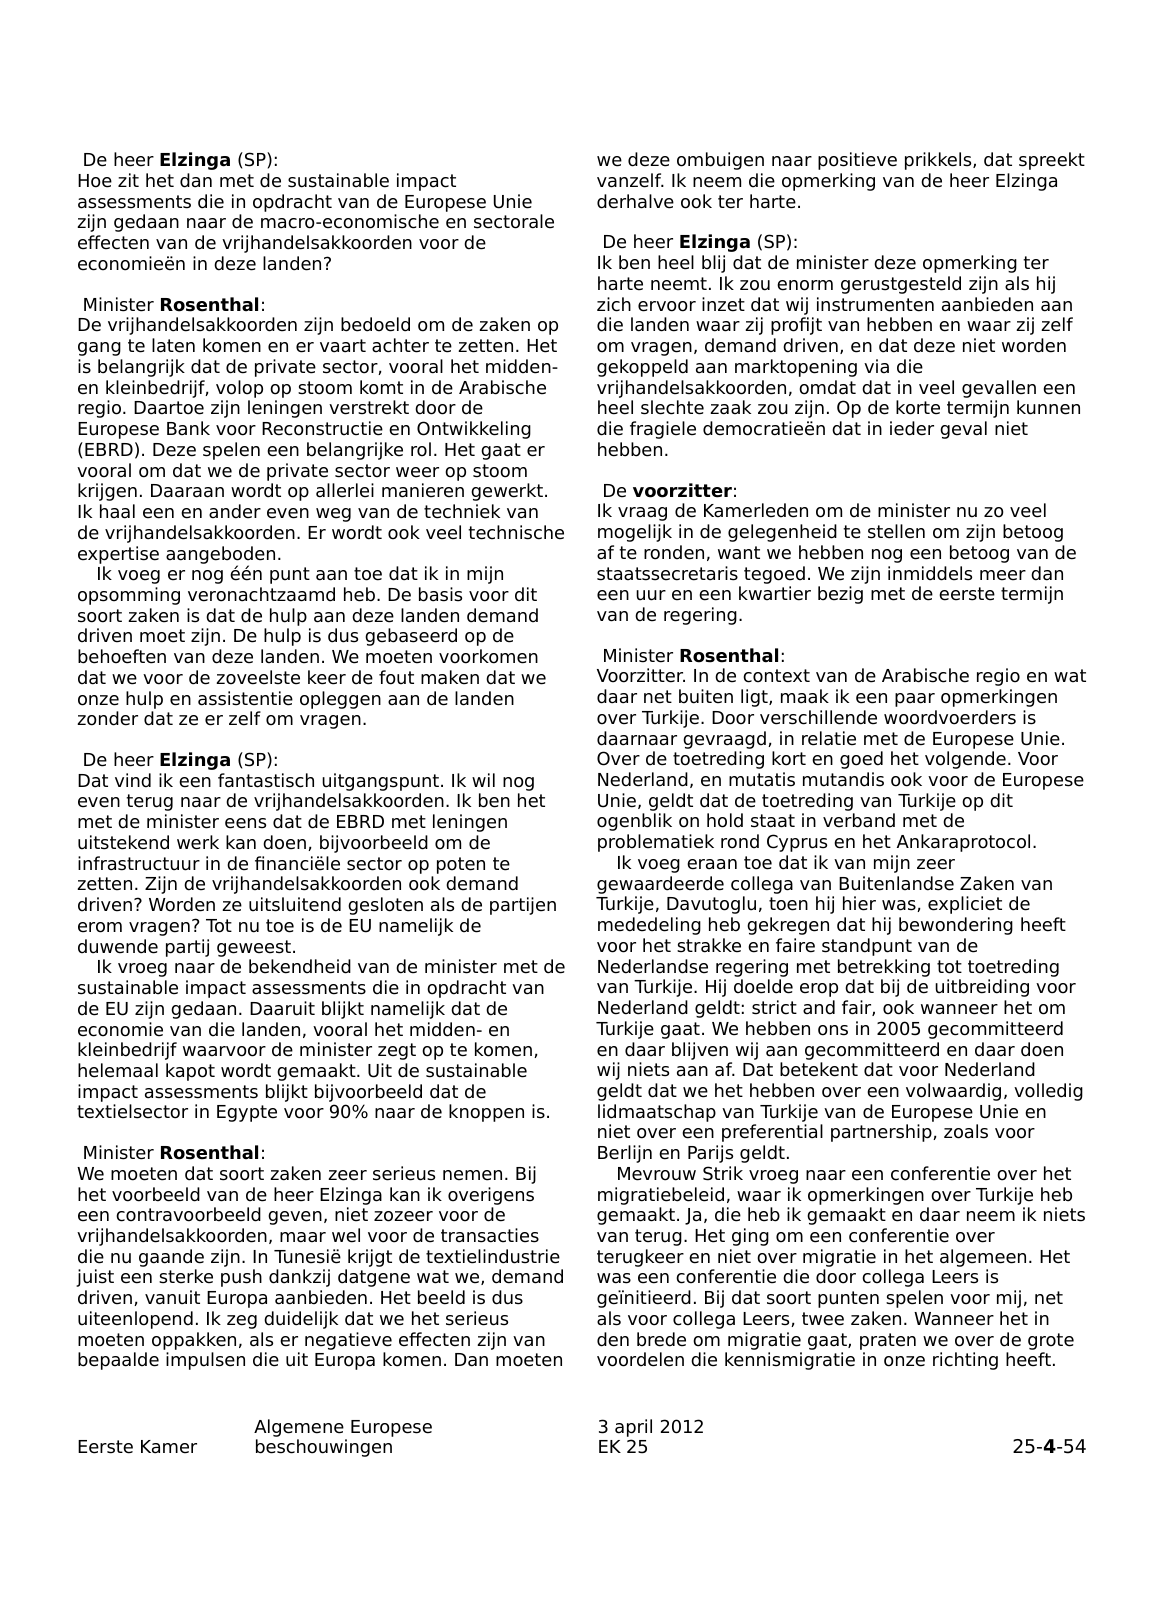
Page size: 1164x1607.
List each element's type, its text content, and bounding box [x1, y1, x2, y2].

text Ik voeg eraan toe dat ik van mijn zeer gewaardeerde collega van Buitenlandse Zaken van Turkije, Davutoglu, toen hij hier was, expliciet de mededeling heb gekregen dat hij bewondering heeft voor het strakke en faire standpunt van de Nederlandse regering met betrekking tot toetreding van Turkije. Hij doelde erop dat bij de uitbreiding voor Nederland geldt: strict and fair, ook wanneer het om Turkije gaat. We hebben ons in 2005 gecommitteerd en daar blijven wij aan gecommitteerd en daar doen wij niets aan af. Dat betekent dat voor Nederland geldt dat we het hebben over een volwaardig, volledig lidmaatschap van Turkije van de Europese Unie en niet over een preferential partnership, zoals voor Berlijn en Parijs geldt. [596, 853, 1087, 1164]
text Voorzitter. In de context van de Arabische regio en wat daar net buiten ligt, maak ik een paar opmerkingen over Turkije. Door verschillende woordvoerders is daarnaar gevraagd, in relatie met de Europese Unie. Over de toetreding kort en goed het volgende. Voor Nederland, en mutatis mutandis ook voor de Europese Unie, geldt dat de toetreding van Turkije op dit ogenblik on hold staat in verband met de problematiek rond Cyprus en het Ankaraprotocol. [596, 666, 1087, 853]
text Ik ben heel blij dat de minister deze opmerking ter harte neemt. Ik zou enorm gerustgesteld zijn als hij zich ervoor inzet dat wij instrumenten aanbieden aan die landen waar zij profijt van hebben en waar zij zelf om vragen, demand driven, en dat deze niet worden gekoppeld aan marktopening via die vrijhandelsakkoorden, omdat dat in veel gevallen een heel slechte zaak zou zijn. Op de korte termijn kunnen die fragiele democratieën dat in ieder geval niet hebben. [596, 253, 1087, 460]
text Ik voeg er nog één punt aan toe dat ik in mijn opsomming veronachtzaamd heb. De basis voor dit soort zaken is dat de hulp aan deze landen demand driven moet zijn. De hulp is dus gebaseerd op de behoeften van deze landen. We moeten voorkomen dat we voor de zoveelste keer de fout maken dat we onze hulp en assistentie opleggen aan de landen zonder dat ze er zelf om vragen. [77, 564, 567, 730]
text Minister Rosenthal: [596, 646, 1087, 666]
text De voorzitter: [596, 480, 1087, 501]
text Minister Rosenthal: [77, 294, 567, 315]
text Ik vraag de Kamerleden om de minister nu zo veel mogelijk in de gelegenheid te stellen om zijn betoog af te ronden, want we hebben nog een betoog van de staatssecretaris tegoed. We zijn inmiddels meer dan een uur en een kwartier bezig met de eerste termijn van de regering. [596, 501, 1087, 626]
text De heer Elzinga (SP): [596, 232, 1087, 253]
text Hoe zit het dan met de sustainable impact assessments die in opdracht van de Europese Unie zijn gedaan naar de macro-economische en sectorale effecten van de vrijhandelsakkoorden voor de economieën in deze landen? [77, 171, 567, 274]
text Mevrouw Strik vroeg naar een conferentie over het migratiebeleid, waar ik opmerkingen over Turkije heb gemaakt. Ja, die heb ik gemaakt en daar neem ik niets van terug. Het ging om een conferentie over terugkeer en niet over migratie in het algemeen. Het was een conferentie die door collega Leers is geïnitieerd. Bij dat soort punten spelen voor mij, net als voor collega Leers, twee zaken. Wanneer het in den brede om migratie gaat, praten we over de grote voordelen die kennismigratie in onze richting heeft. [596, 1164, 1087, 1371]
text we deze ombuigen naar positieve prikkels, dat spreekt vanzelf. Ik neem die opmerking van de heer Elzinga derhalve ook ter harte. [596, 150, 1087, 212]
text Ik vroeg naar de bekendheid van de minister met de sustainable impact assessments die in opdracht van de EU zijn gedaan. Daaruit blijkt namelijk dat de economie van die landen, vooral het midden- en kleinbedrijf waarvoor de minister zegt op te komen, helemaal kapot wordt gemaakt. Uit de sustainable impact assessments blijkt bijvoorbeeld dat de textielsector in Egypte voor 90% naar de knoppen is. [77, 957, 567, 1123]
text De heer Elzinga (SP): [77, 150, 567, 171]
text De vrijhandelsakkoorden zijn bedoeld om de zaken op gang te laten komen en er vaart achter te zetten. Het is belangrijk dat de private sector, vooral het midden- en kleinbedrijf, volop op stoom komt in de Arabische regio. Daartoe zijn leningen verstrekt door de Europese Bank voor Reconstructie en Ontwikkeling (EBRD). Deze spelen een belangrijke rol. Het gaat er vooral om dat we de private sector weer op stoom krijgen. Daaraan wordt op allerlei manieren gewerkt. Ik haal een en ander even weg van de techniek van de vrijhandelsakkoorden. Er wordt ook veel technische expertise aangeboden. [77, 315, 567, 564]
text Dat vind ik een fantastisch uitgangspunt. Ik wil nog even terug naar de vrijhandelsakkoorden. Ik ben het met de minister eens dat de EBRD met leningen uitstekend werk kan doen, bijvoorbeeld om de infrastructuur in de financiële sector op poten te zetten. Zijn de vrijhandelsakkoorden ook demand driven? Worden ze uitsluitend gesloten als de partijen erom vragen? Tot nu toe is de EU namelijk de duwende partij geweest. [77, 771, 567, 957]
text We moeten dat soort zaken zeer serieus nemen. Bij het voorbeeld van de heer Elzinga kan ik overigens een contravoorbeeld geven, niet zozeer voor de vrijhandelsakkoorden, maar wel voor de transacties die nu gaande zijn. In Tunesië krijgt de textielindustrie juist een sterke push dankzij datgene wat we, demand driven, vanuit Europa aanbieden. Het beeld is dus uiteenlopend. Ik zeg duidelijk dat we het serieus moeten oppakken, als er negatieve effecten zijn van bepaalde impulsen die uit Europa komen. Dan moeten [77, 1164, 567, 1371]
text Minister Rosenthal: [77, 1143, 567, 1164]
text De heer Elzinga (SP): [77, 750, 567, 771]
